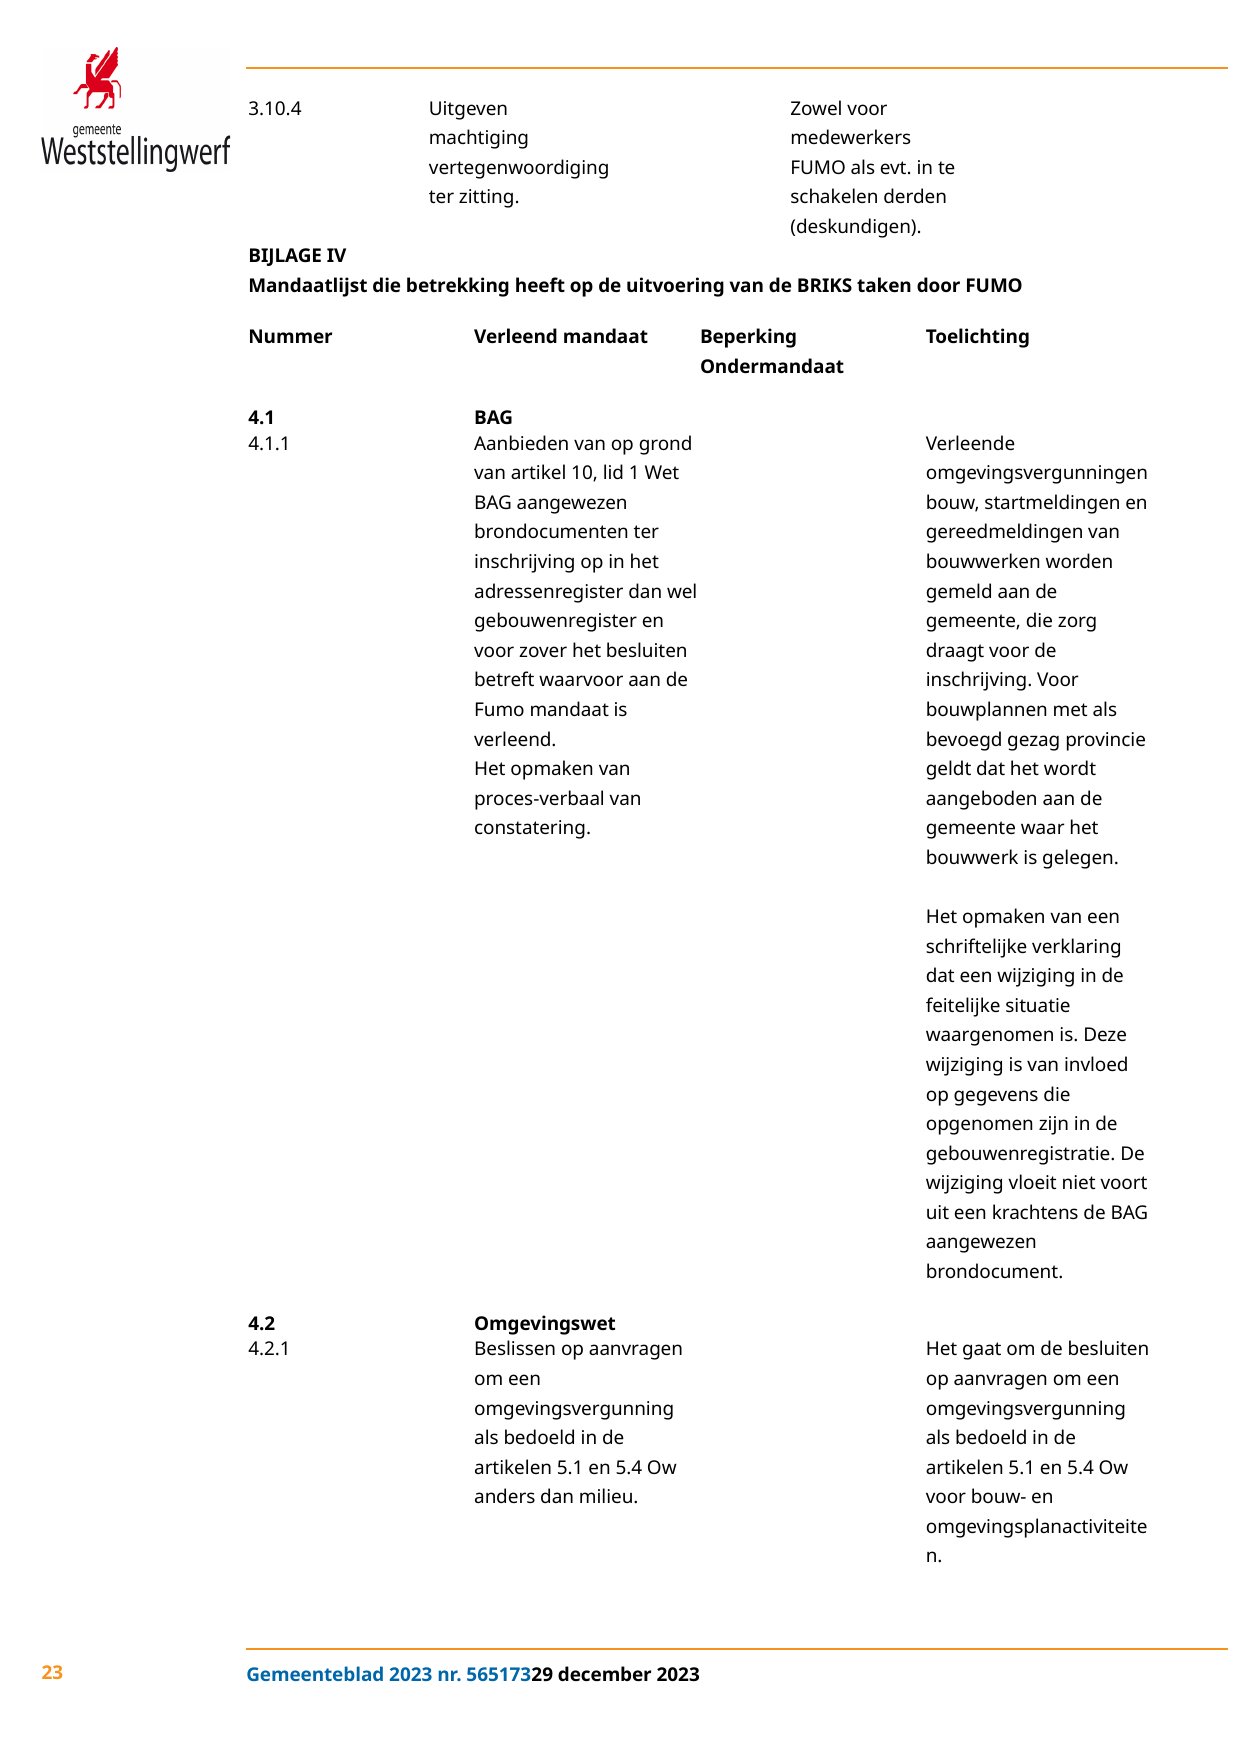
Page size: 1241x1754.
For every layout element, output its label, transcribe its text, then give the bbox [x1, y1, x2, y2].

table_cell [700, 430, 926, 1284]
table_header BIJLAGE IV Mandaatlijst die betrekking heeft op de uitvoering van de BRIKS taken door FUMO [248, 242, 1152, 297]
table_cell [926, 404, 1152, 430]
table_cell [700, 1336, 926, 1598]
table_cell 4.2.1 [248, 1336, 474, 1598]
table_cell Uitgeven machtiging vertegenwoordiging ter zitting. [429, 95, 609, 239]
table_cell Zowel voor medewerkers FUMO als evt. in te schakelen derden (deskundigen). [790, 95, 971, 239]
table_cell Aanbieden van op grond van artikel 10, lid 1 Wet BAG aangewezen brondocumenten ter inschrijving op in het adressenregister dan wel gebouwenregister en voor zover het besluiten betreft waarvoor aan de Fumo mandaat is verleend. Het opmaken van proces-verbaal van constatering. [474, 430, 700, 1284]
table_cell [700, 404, 926, 430]
table_cell [248, 1284, 1152, 1310]
table_cell Toelichting [926, 323, 1152, 378]
table_cell [926, 1310, 1152, 1336]
table_cell [700, 1310, 926, 1336]
table_cell Verleende omgevingsvergunningen bouw, startmeldingen en gereedmeldingen van bouwwerken worden gemeld aan de gemeente, die zorg draagt voor de inschrijving. Voor bouwplannen met als bevoegd gezag provincie geldt dat het wordt aangeboden aan de gemeente waar het bouwwerk is gelegen. Het opmaken van een schriftelijke verklaring dat een wijziging in de feitelijke situatie waargenomen is. Deze wijziging is van invloed op gegevens die opgenomen zijn in de gebouwenregistratie. De wijziging vloeit niet voort uit een krachtens de BAG aangewezen brondocument. [926, 430, 1152, 1284]
picture [41, 47, 231, 172]
table_cell Omgevingswet [474, 1310, 700, 1336]
table_cell Nummer [248, 323, 474, 378]
table_cell Beperking Ondermandaat [700, 323, 926, 378]
table_cell Verleend mandaat [474, 323, 700, 378]
table_cell [609, 95, 790, 239]
table_cell 4.1 [248, 404, 474, 430]
table_cell 4.1.1 [248, 430, 474, 1284]
table_cell Het gaat om de besluiten op aanvragen om een omgevingsvergunning als bedoeld in de artikelen 5.1 en 5.4 Ow voor bouw- en omgevingsplanactiviteiten. [926, 1336, 1152, 1598]
table_cell [248, 298, 1152, 323]
table_cell 4.2 [248, 1310, 474, 1336]
table_cell Beslissen op aanvragen om een omgevingsvergunning als bedoeld in de artikelen 5.1 en 5.4 Ow anders dan milieu. [474, 1336, 700, 1598]
table_cell 3.10.4 [248, 95, 429, 239]
table_cell BAG [474, 404, 700, 430]
table_cell [248, 379, 1152, 404]
